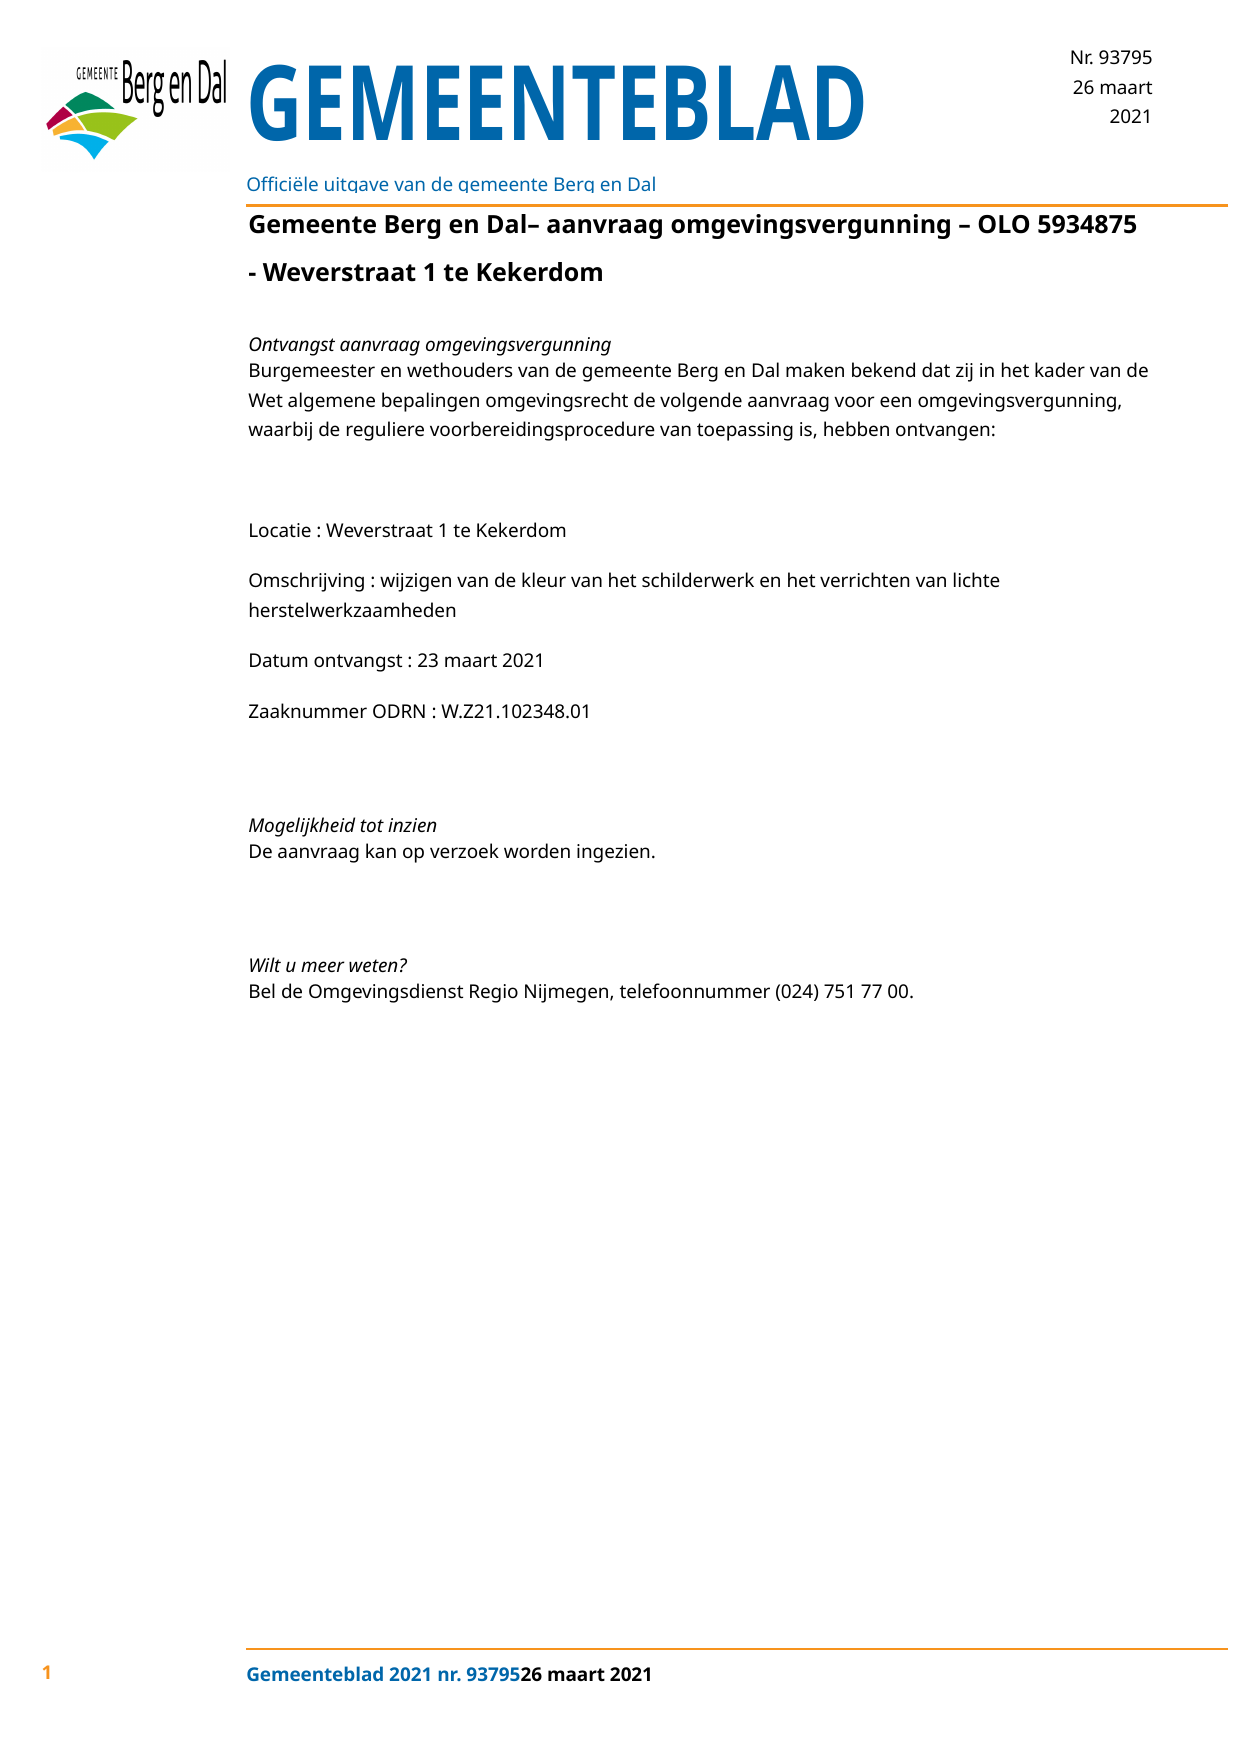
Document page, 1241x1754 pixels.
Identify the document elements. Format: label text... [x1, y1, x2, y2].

text Omschrijving : wijzigen van de kleur van het schilderwerk en het verrichten van lichte herstelwerkzaamheden [248, 568, 1152, 623]
text De aanvraag kan op verzoek worden ingezien. [248, 838, 1152, 864]
text Wilt u meer weten? [248, 952, 1152, 978]
text Bel de Omgevingsdienst Regio Nijmegen, telefoonnummer (024) 751 77 00. [248, 978, 1152, 1004]
text Datum ontvangst : 23 maart 2021 [248, 648, 1152, 673]
text Gemeente Berg en Dal– aanvraag omgevingsvergunning – OLO 5934875 - Weverstraat 1 te Kekerdom [248, 207, 1152, 288]
picture [41, 47, 231, 172]
text Zaaknummer ODRN : W.Z21.102348.01 [248, 698, 1152, 724]
text Burgemeester en wethouders van de gemeente Berg en Dal maken bekend dat zij in het kader van de Wet algemene bepalingen omgevingsrecht de volgende aanvraag voor een omgevingsvergunning, waarbij de reguliere voorbereidingsprocedure van toepassing is, hebben ontvangen: [248, 357, 1152, 442]
text Ontvangst aanvraag omgevingsvergunning [248, 331, 1152, 357]
text Mogelijkheid tot inzien [248, 812, 1152, 838]
text Locatie : Weverstraat 1 te Kekerdom [248, 517, 1152, 543]
